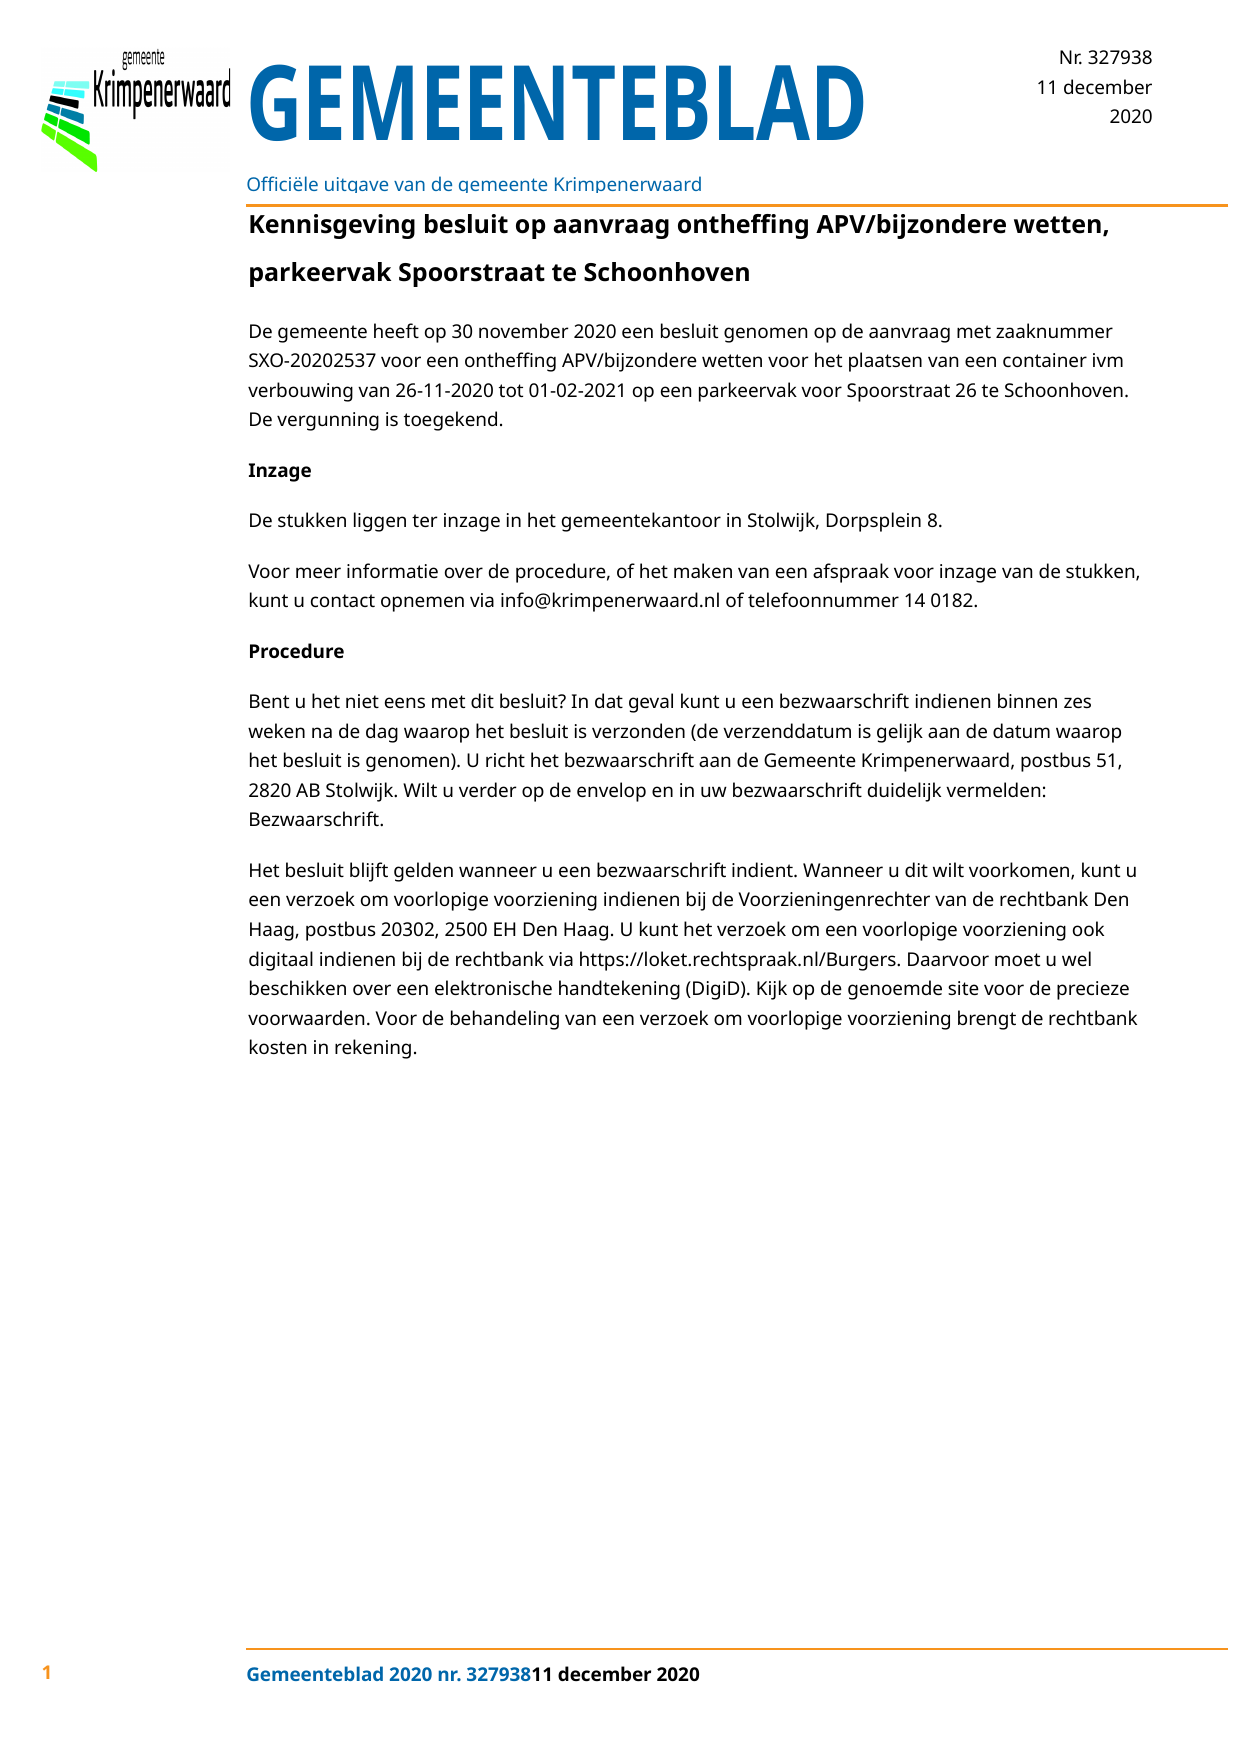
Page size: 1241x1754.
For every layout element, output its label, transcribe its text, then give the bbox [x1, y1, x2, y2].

text Procedure [248, 638, 1152, 664]
text Het besluit blijft gelden wanneer u een bezwaarschrift indient. Wanneer u dit wilt voorkomen, kunt u een verzoek om voorlopige voorziening indienen bij de Voorzieningenrechter van de rechtbank Den Haag, postbus 20302, 2500 EH Den Haag. U kunt het verzoek om een voorlopige voorziening ook digitaal indienen bij de rechtbank via https://loket.rechtspraak.nl/Burgers. Daarvoor moet u wel beschikken over een elektronische handtekening (DigiD). Kijk op de genoemde site voor de precieze voorwaarden. Voor de behandeling van een verzoek om voorlopige voorziening brengt de rechtbank kosten in rekening. [248, 857, 1152, 1060]
picture [41, 47, 231, 172]
text Voor meer informatie over de procedure, of het maken van een afspraak voor inzage van de stukken, kunt u contact opnemen via info@krimpenerwaard.nl of telefoonnummer 14 0182. [248, 558, 1152, 613]
text Kennisgeving besluit op aanvraag ontheffing APV/bijzondere wetten, parkeervak Spoorstraat te Schoonhoven [248, 207, 1152, 288]
text Inzage [248, 457, 1152, 483]
text Bent u het niet eens met dit besluit? In dat geval kunt u een bezwaarschrift indienen binnen zes weken na de dag waarop het besluit is verzonden (de verzenddatum is gelijk aan de datum waarop het besluit is genomen). U richt het bezwaarschrift aan de Gemeente Krimpenerwaard, postbus 51, 2820 AB Stolwijk. Wilt u verder op de envelop en in uw bezwaarschrift duidelijk vermelden: Bezwaarschrift. [248, 688, 1152, 832]
text De stukken liggen ter inzage in het gemeentekantoor in Stolwijk, Dorpsplein 8. [248, 507, 1152, 533]
text De gemeente heeft op 30 november 2020 een besluit genomen op de aanvraag met zaaknummer SXO-20202537 voor een ontheffing APV/bijzondere wetten voor het plaatsen van een container ivm verbouwing van 26-11-2020 tot 01-02-2021 op een parkeervak voor Spoorstraat 26 te Schoonhoven. De vergunning is toegekend. [248, 318, 1152, 432]
